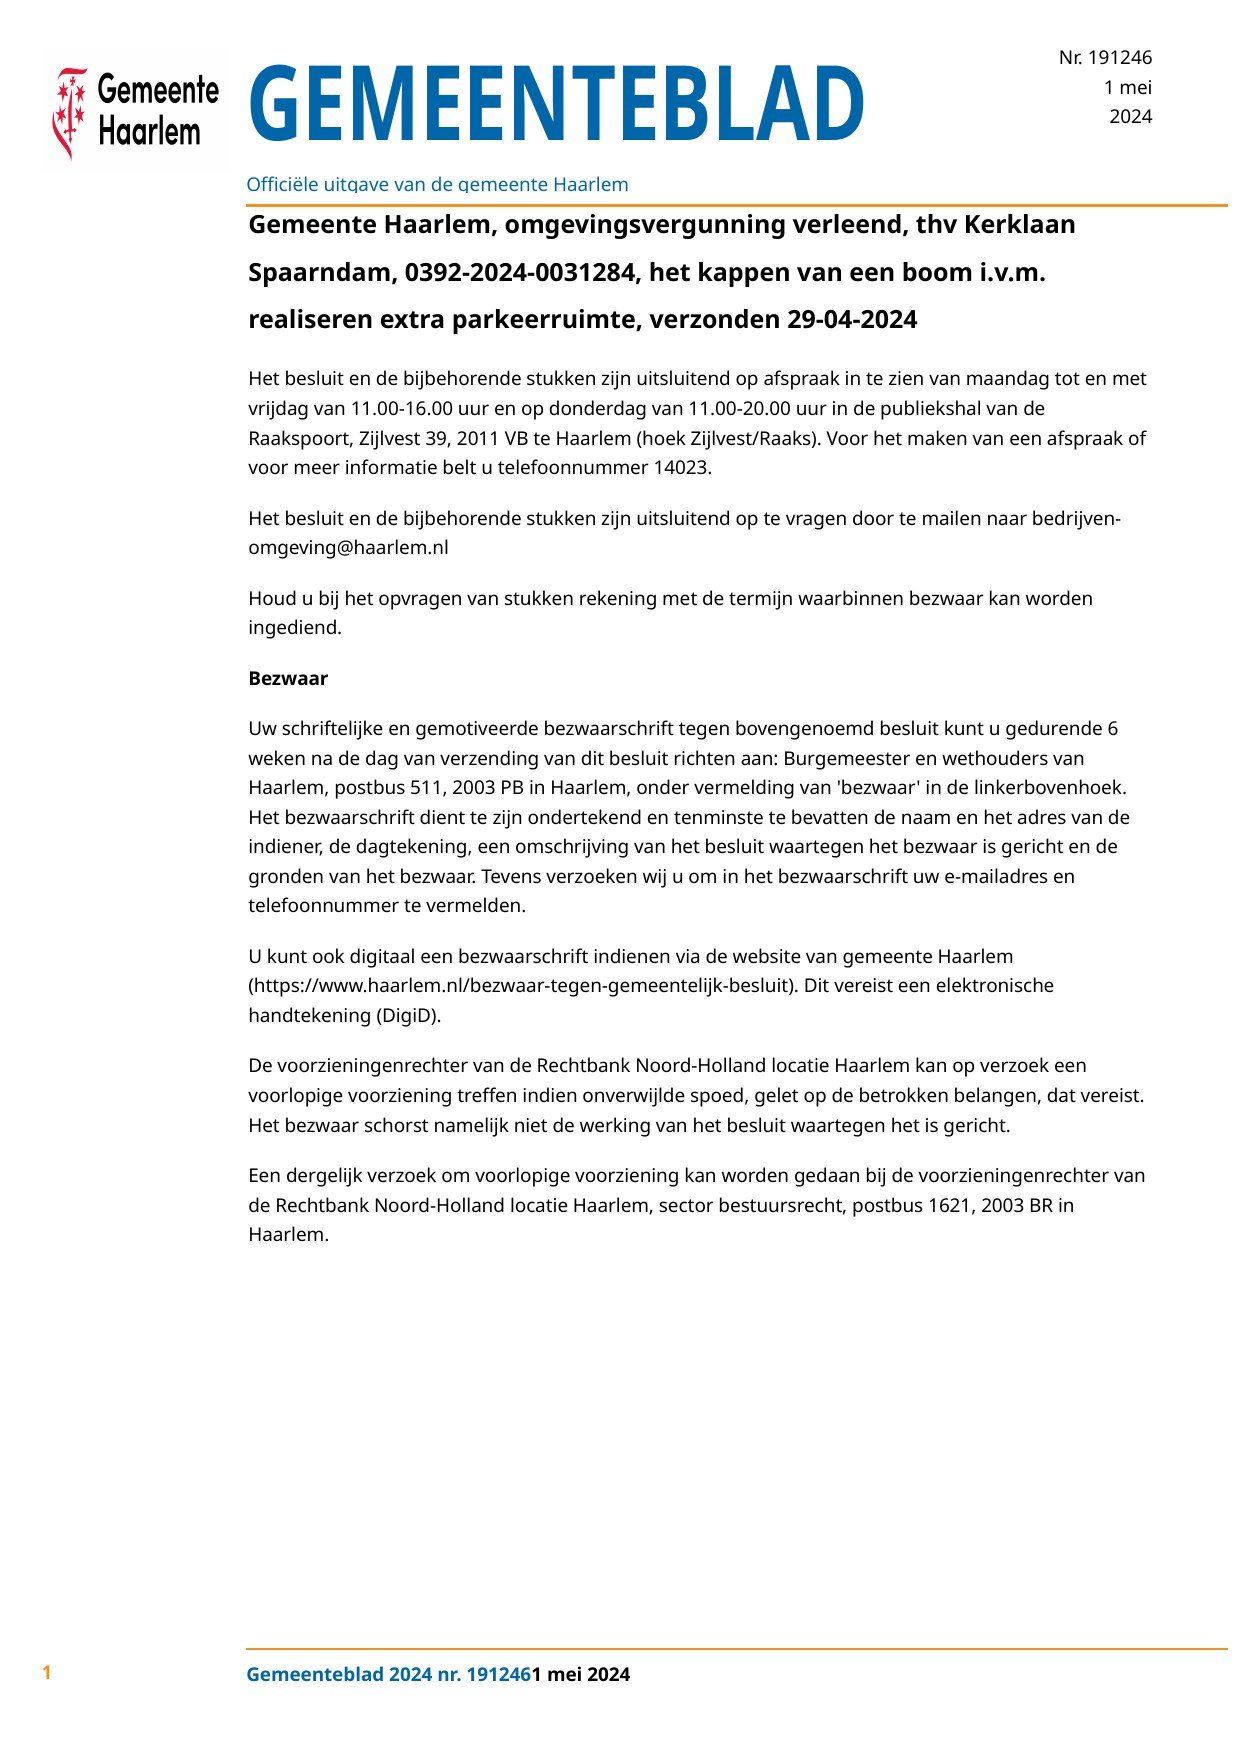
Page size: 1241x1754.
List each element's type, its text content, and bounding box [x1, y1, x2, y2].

text Houd u bij het opvragen van stukken rekening met de termijn waarbinnen bezwaar kan worden ingediend. [248, 585, 1152, 640]
text Bezwaar [248, 665, 1152, 690]
picture [41, 47, 231, 172]
text De voorzieningenrechter van de Rechtbank Noord-Holland locatie Haarlem kan op verzoek een voorlopige voorziening treffen indien onverwijlde spoed, gelet op de betrokken belangen, dat vereist. Het bezwaar schorst namelijk niet de werking van het besluit waartegen het is gericht. [248, 1053, 1152, 1137]
text Een dergelijk verzoek om voorlopige voorziening kan worden gedaan bij de voorzieningenrechter van de Rechtbank Noord-Holland locatie Haarlem, sector bestuursrecht, postbus 1621, 2003 BR in Haarlem. [248, 1162, 1152, 1247]
text Het besluit en de bijbehorende stukken zijn uitsluitend op te vragen door te mailen naar bedrijven-omgeving@haarlem.nl [248, 505, 1152, 560]
text Gemeente Haarlem, omgevingsvergunning verleend, thv Kerklaan Spaarndam, 0392-2024-0031284, het kappen van een boom i.v.m. realiseren extra parkeerruimte, verzonden 29-04-2024 [248, 207, 1152, 336]
text Uw schriftelijke en gemotiveerde bezwaarschrift tegen bovengenoemd besluit kunt u gedurende 6 weken na de dag van verzending van dit besluit richten aan: Burgemeester en wethouders van Haarlem, postbus 511, 2003 PB in Haarlem, onder vermelding van 'bezwaar' in de linkerbovenhoek. Het bezwaarschrift dient te zijn ondertekend en tenminste te bevatten de naam en het adres van de indiener, de dagtekening, een omschrijving van het besluit waartegen het bezwaar is gericht en de gronden van het bezwaar. Tevens verzoeken wij u om in het bezwaarschrift uw e-mailadres en telefoonnummer te vermelden. [248, 715, 1152, 918]
text U kunt ook digitaal een bezwaarschrift indienen via de website van gemeente Haarlem (https://www.haarlem.nl/bezwaar-tegen-gemeentelijk-besluit). Dit vereist een elektronische handtekening (DigiD). [248, 943, 1152, 1028]
text Het besluit en de bijbehorende stukken zijn uitsluitend op afspraak in te zien van maandag tot en met vrijdag van 11.00-16.00 uur en op donderdag van 11.00-20.00 uur in de publiekshal van de Raakspoort, Zijlvest 39, 2011 VB te Haarlem (hoek Zijlvest/Raaks). Voor het maken van een afspraak of voor meer informatie belt u telefoonnummer 14023. [248, 366, 1152, 480]
